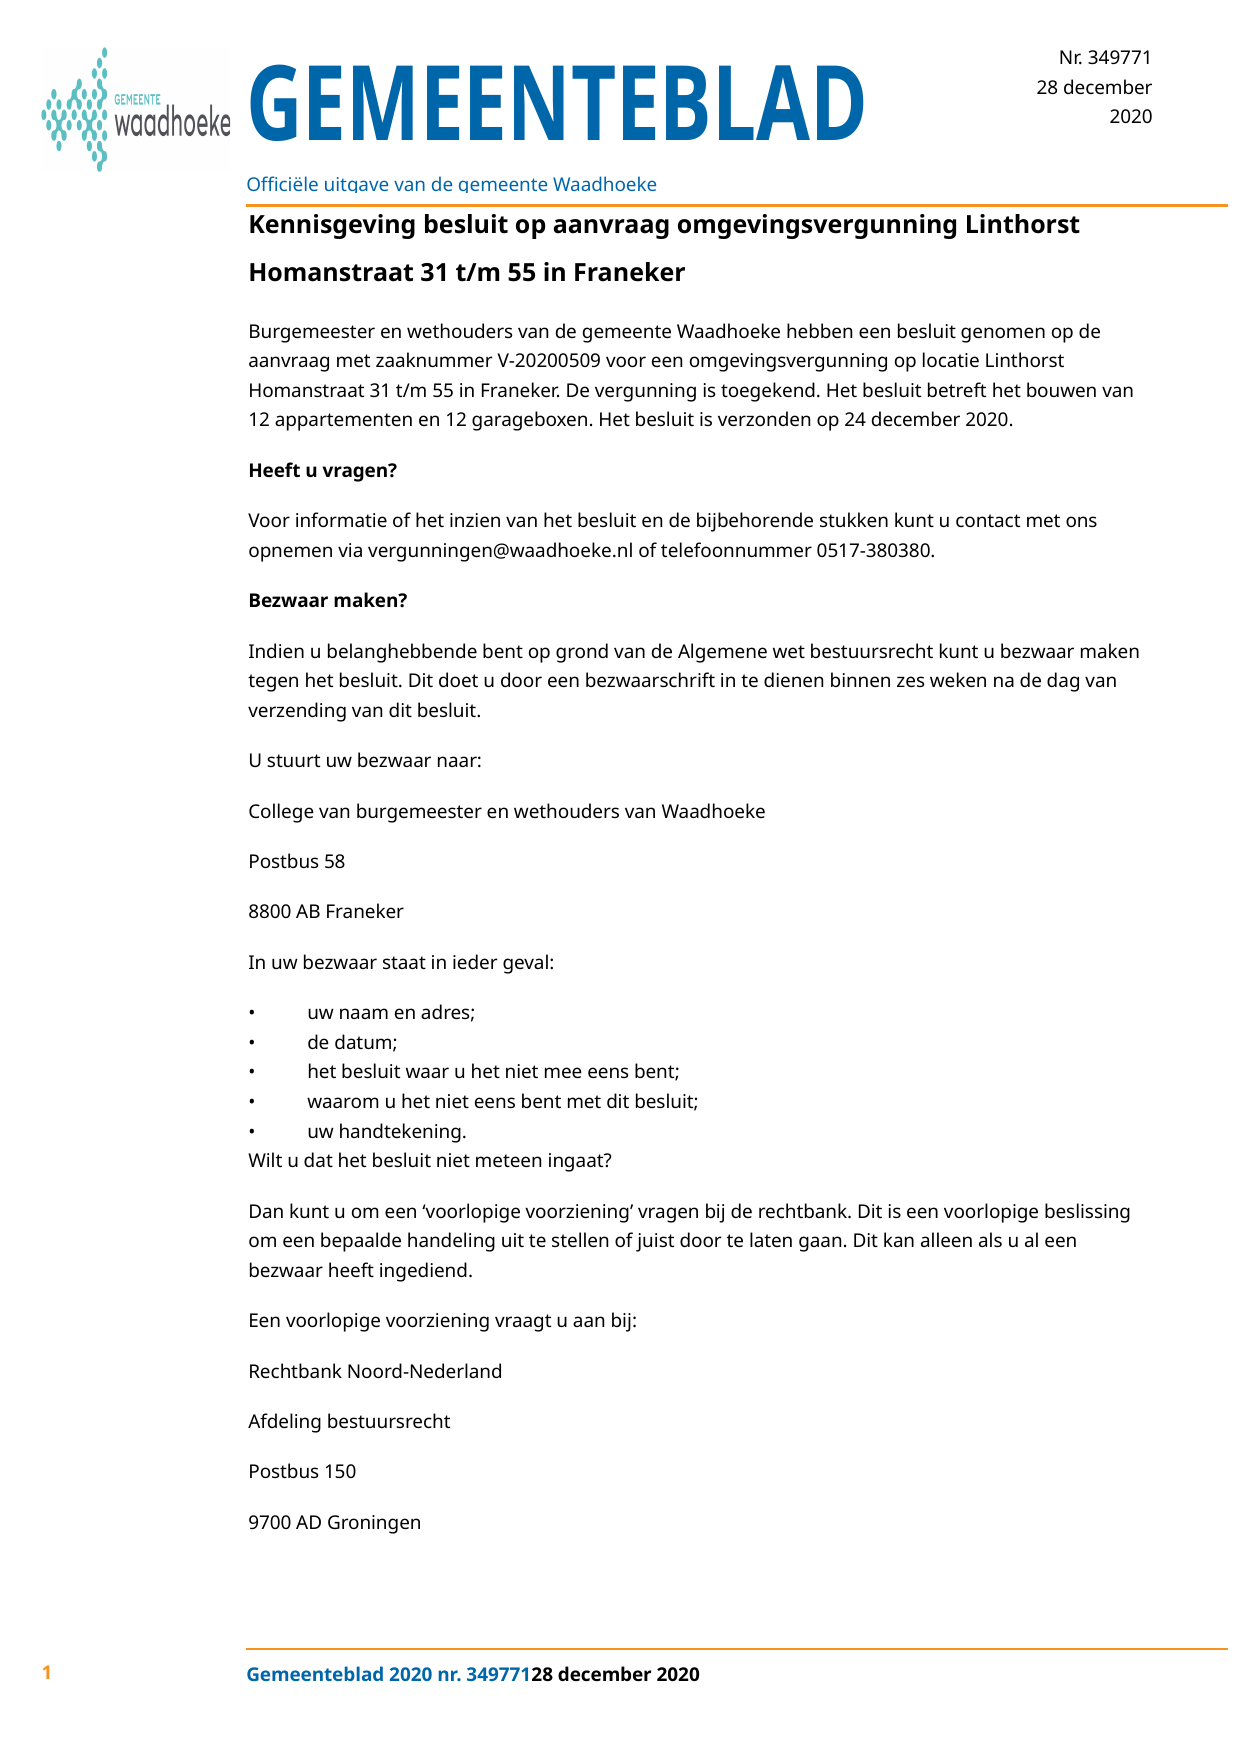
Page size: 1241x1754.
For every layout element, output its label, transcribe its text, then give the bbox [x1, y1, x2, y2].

text 9700 AD Groningen [248, 1509, 1152, 1535]
picture [41, 47, 231, 172]
list het besluit waar u het niet mee eens bent; [248, 1059, 1152, 1084]
text Wilt u dat het besluit niet meteen ingaat? [248, 1147, 1152, 1173]
text Kennisgeving besluit op aanvraag omgevingsvergunning Linthorst Homanstraat 31 t/m 55 in Franeker [248, 207, 1152, 288]
text U stuurt uw bezwaar naar: [248, 747, 1152, 773]
text Postbus 58 [248, 848, 1152, 874]
text 8800 AB Franeker [248, 899, 1152, 924]
text Rechtbank Noord-Nederland [248, 1358, 1152, 1384]
text Bezwaar maken? [248, 587, 1152, 613]
text Burgemeester en wethouders van de gemeente Waadhoeke hebben een besluit genomen op de aanvraag met zaaknummer V-20200509 voor een omgevingsvergunning op locatie Linthorst Homanstraat 31 t/m 55 in Franeker. De vergunning is toegekend. Het besluit betreft het bouwen van 12 appartementen en 12 garageboxen. Het besluit is verzonden op 24 december 2020. [248, 318, 1152, 432]
list uw naam en adres; [248, 999, 1152, 1025]
list waarom u het niet eens bent met dit besluit; [248, 1088, 1152, 1114]
text College van burgemeester en wethouders van Waadhoeke [248, 798, 1152, 824]
text Een voorlopige voorziening vraagt u aan bij: [248, 1307, 1152, 1333]
text Afdeling bestuursrecht [248, 1408, 1152, 1434]
text Postbus 150 [248, 1459, 1152, 1484]
list uw handtekening. [248, 1118, 1152, 1144]
text Voor informatie of het inzien van het besluit en de bijbehorende stukken kunt u contact met ons opnemen via vergunningen@waadhoeke.nl of telefoonnummer 0517-380380. [248, 507, 1152, 563]
text Dan kunt u om een ‘voorlopige voorziening’ vragen bij de rechtbank. Dit is een voorlopige beslissing om een bepaalde handeling uit te stellen of juist door te laten gaan. Dit kan alleen als u al een bezwaar heeft ingediend. [248, 1198, 1152, 1283]
text Indien u belanghebbende bent op grond van de Algemene wet bestuursrecht kunt u bezwaar maken tegen het besluit. Dit doet u door een bezwaarschrift in te dienen binnen zes weken na de dag van verzending van dit besluit. [248, 638, 1152, 723]
text Heeft u vragen? [248, 457, 1152, 483]
text In uw bezwaar staat in ieder geval: [248, 949, 1152, 975]
list de datum; [248, 1029, 1152, 1055]
